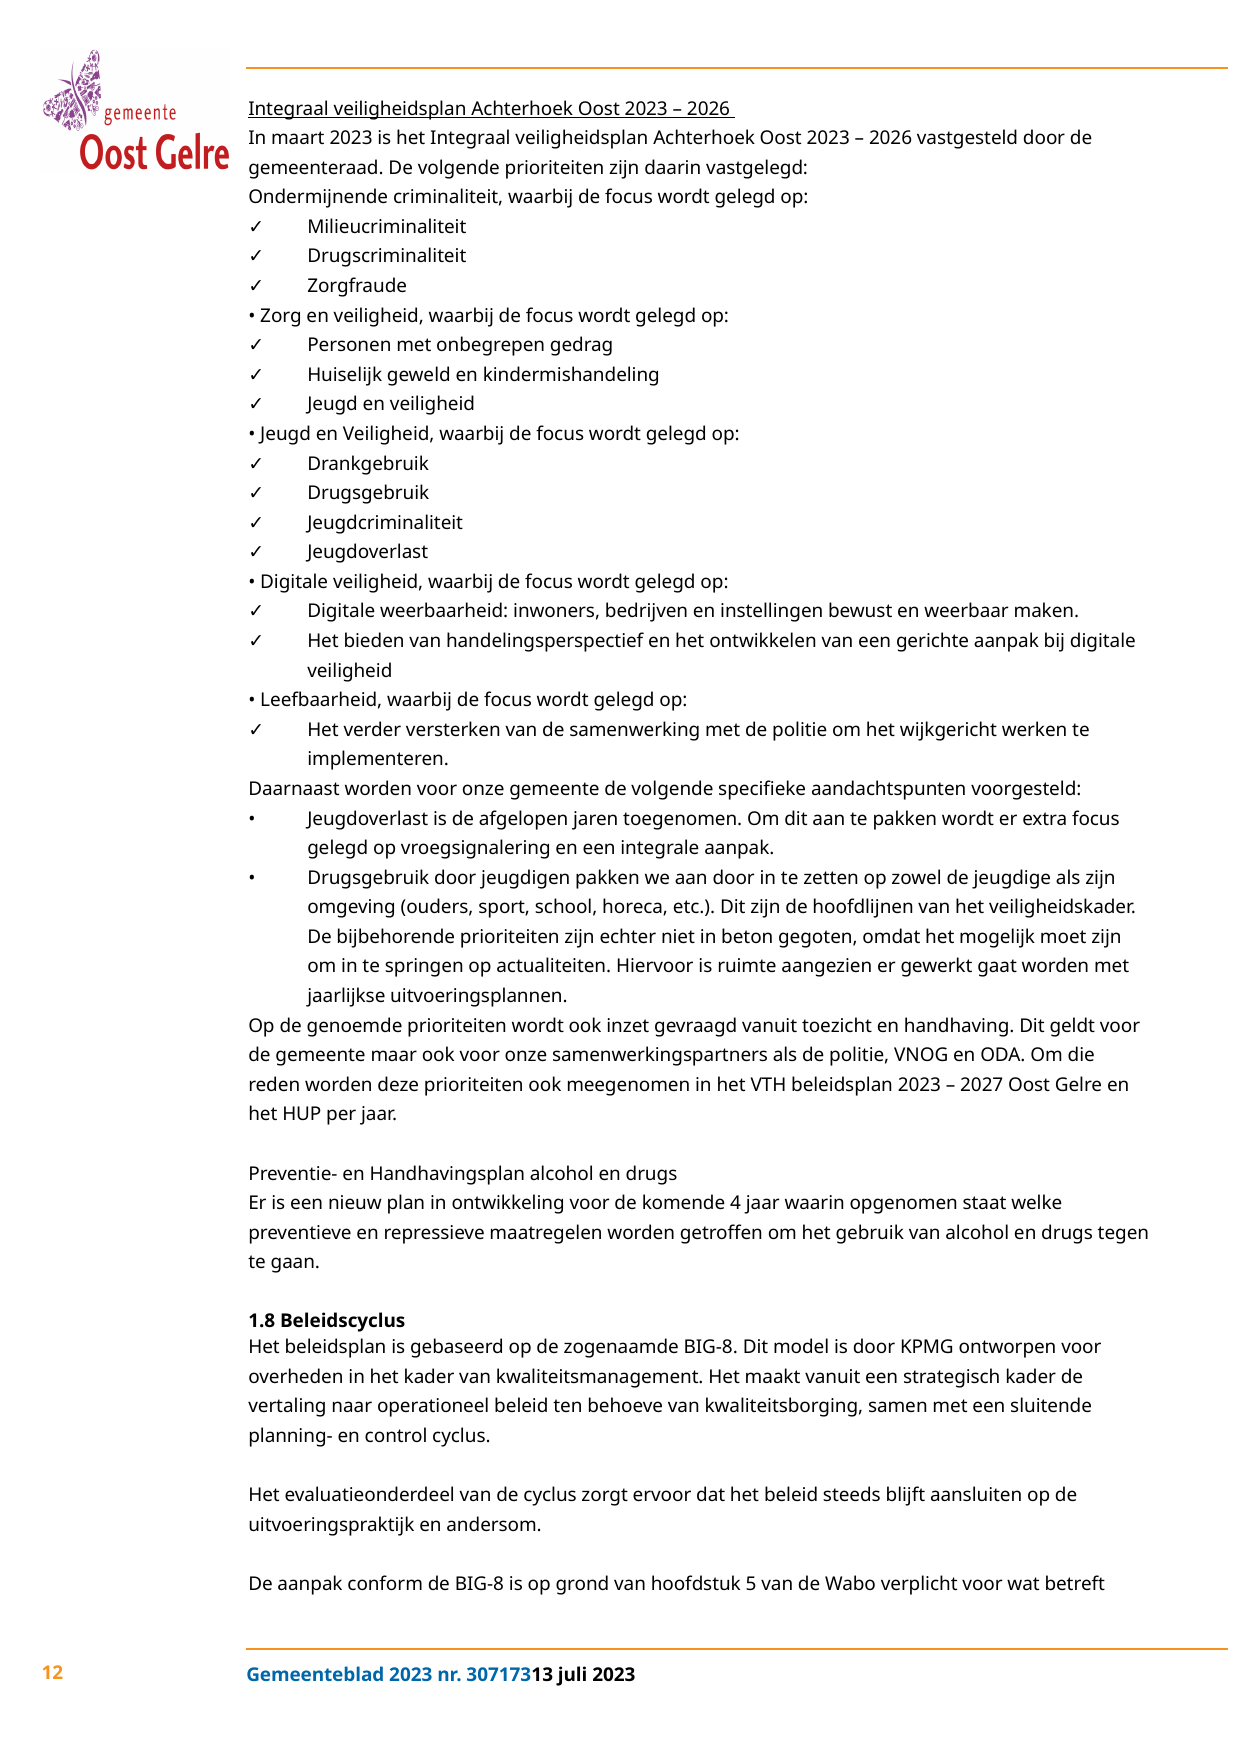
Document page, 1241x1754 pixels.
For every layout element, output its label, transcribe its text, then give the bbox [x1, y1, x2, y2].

list Personen met onbegrepen gedrag [248, 331, 1152, 357]
text 1.8 Beleidscyclus [248, 1308, 1152, 1333]
text • Jeugd en Veiligheid, waarbij de focus wordt gelegd op: [248, 420, 1152, 446]
list Het bieden van handelingsperspectief en het ontwikkelen van een gerichte aanpak bij digitale veiligheid [248, 627, 1152, 683]
text Integraal veiligheidsplan Achterhoek Oost 2023 – 2026 [248, 95, 1152, 121]
list Jeugdoverlast [248, 538, 1152, 564]
text • Digitale veiligheid, waarbij de focus wordt gelegd op: [248, 568, 1152, 594]
text • Leefbaarheid, waarbij de focus wordt gelegd op: [248, 686, 1152, 712]
text Op de genoemde prioriteiten wordt ook inzet gevraagd vanuit toezicht en handhaving. Dit geldt voor de gemeente maar ook voor onze samenwerkingspartners als de politie, VNOG en ODA. Om die reden worden deze prioriteiten ook meegenomen in het VTH beleidsplan 2023 – 2027 Oost Gelre en het HUP per jaar. [248, 1012, 1152, 1126]
text Er is een nieuw plan in ontwikkeling voor de komende 4 jaar waarin opgenomen staat welke preventieve en repressieve maatregelen worden getroffen om het gebruik van alcohol en drugs tegen te gaan. [248, 1189, 1152, 1274]
list Zorgfraude [248, 272, 1152, 298]
picture [41, 47, 231, 172]
list Drugsgebruik [248, 479, 1152, 505]
list Jeugdcriminaliteit [248, 509, 1152, 535]
list Het verder versterken van de samenwerking met de politie om het wijkgericht werken te implementeren. [248, 716, 1152, 771]
text • Zorg en veiligheid, waarbij de focus wordt gelegd op: [248, 302, 1152, 328]
list Digitale weerbaarheid: inwoners, bedrijven en instellingen bewust en weerbaar maken. [248, 598, 1152, 623]
text Het evaluatieonderdeel van de cyclus zorgt ervoor dat het beleid steeds blijft aansluiten op de uitvoeringspraktijk en andersom. [248, 1481, 1152, 1537]
list Huiselijk geweld en kindermishandeling [248, 361, 1152, 387]
text Daarnaast worden voor onze gemeente de volgende specifieke aandachtspunten voorgesteld: [248, 775, 1152, 801]
list Jeugd en veiligheid [248, 391, 1152, 416]
list Milieucriminaliteit [248, 213, 1152, 239]
text Ondermijnende criminaliteit, waarbij de focus wordt gelegd op: [248, 183, 1152, 209]
list Drugscriminaliteit [248, 243, 1152, 268]
text In maart 2023 is het Integraal veiligheidsplan Achterhoek Oost 2023 – 2026 vastgesteld door de gemeenteraad. De volgende prioriteiten zijn daarin vastgelegd: [248, 124, 1152, 180]
list Drankgebruik [248, 450, 1152, 476]
list Jeugdoverlast is de afgelopen jaren toegenomen. Om dit aan te pakken wordt er extra focus gelegd op vroegsignalering en een integrale aanpak. [248, 805, 1152, 860]
text Preventie- en Handhavingsplan alcohol en drugs [248, 1160, 1152, 1186]
text De aanpak conform de BIG-8 is op grond van hoofdstuk 5 van de Wabo verplicht voor wat betreft [248, 1570, 1152, 1596]
text Het beleidsplan is gebaseerd op de zogenaamde BIG-8. Dit model is door KPMG ontworpen voor overheden in het kader van kwaliteitsmanagement. Het maakt vanuit een strategisch kader de vertaling naar operationeel beleid ten behoeve van kwaliteitsborging, samen met een sluitende planning- en control cyclus. [248, 1333, 1152, 1448]
list Drugsgebruik door jeugdigen pakken we aan door in te zetten op zowel de jeugdige als zijn omgeving (ouders, sport, school, horeca, etc.). Dit zijn de hoofdlijnen van het veiligheidskader. De bijbehorende prioriteiten zijn echter niet in beton gegoten, omdat het mogelijk moet zijn om in te springen op actualiteiten. Hiervoor is ruimte aangezien er gewerkt gaat worden met jaarlijkse uitvoeringsplannen. [248, 864, 1152, 1008]
